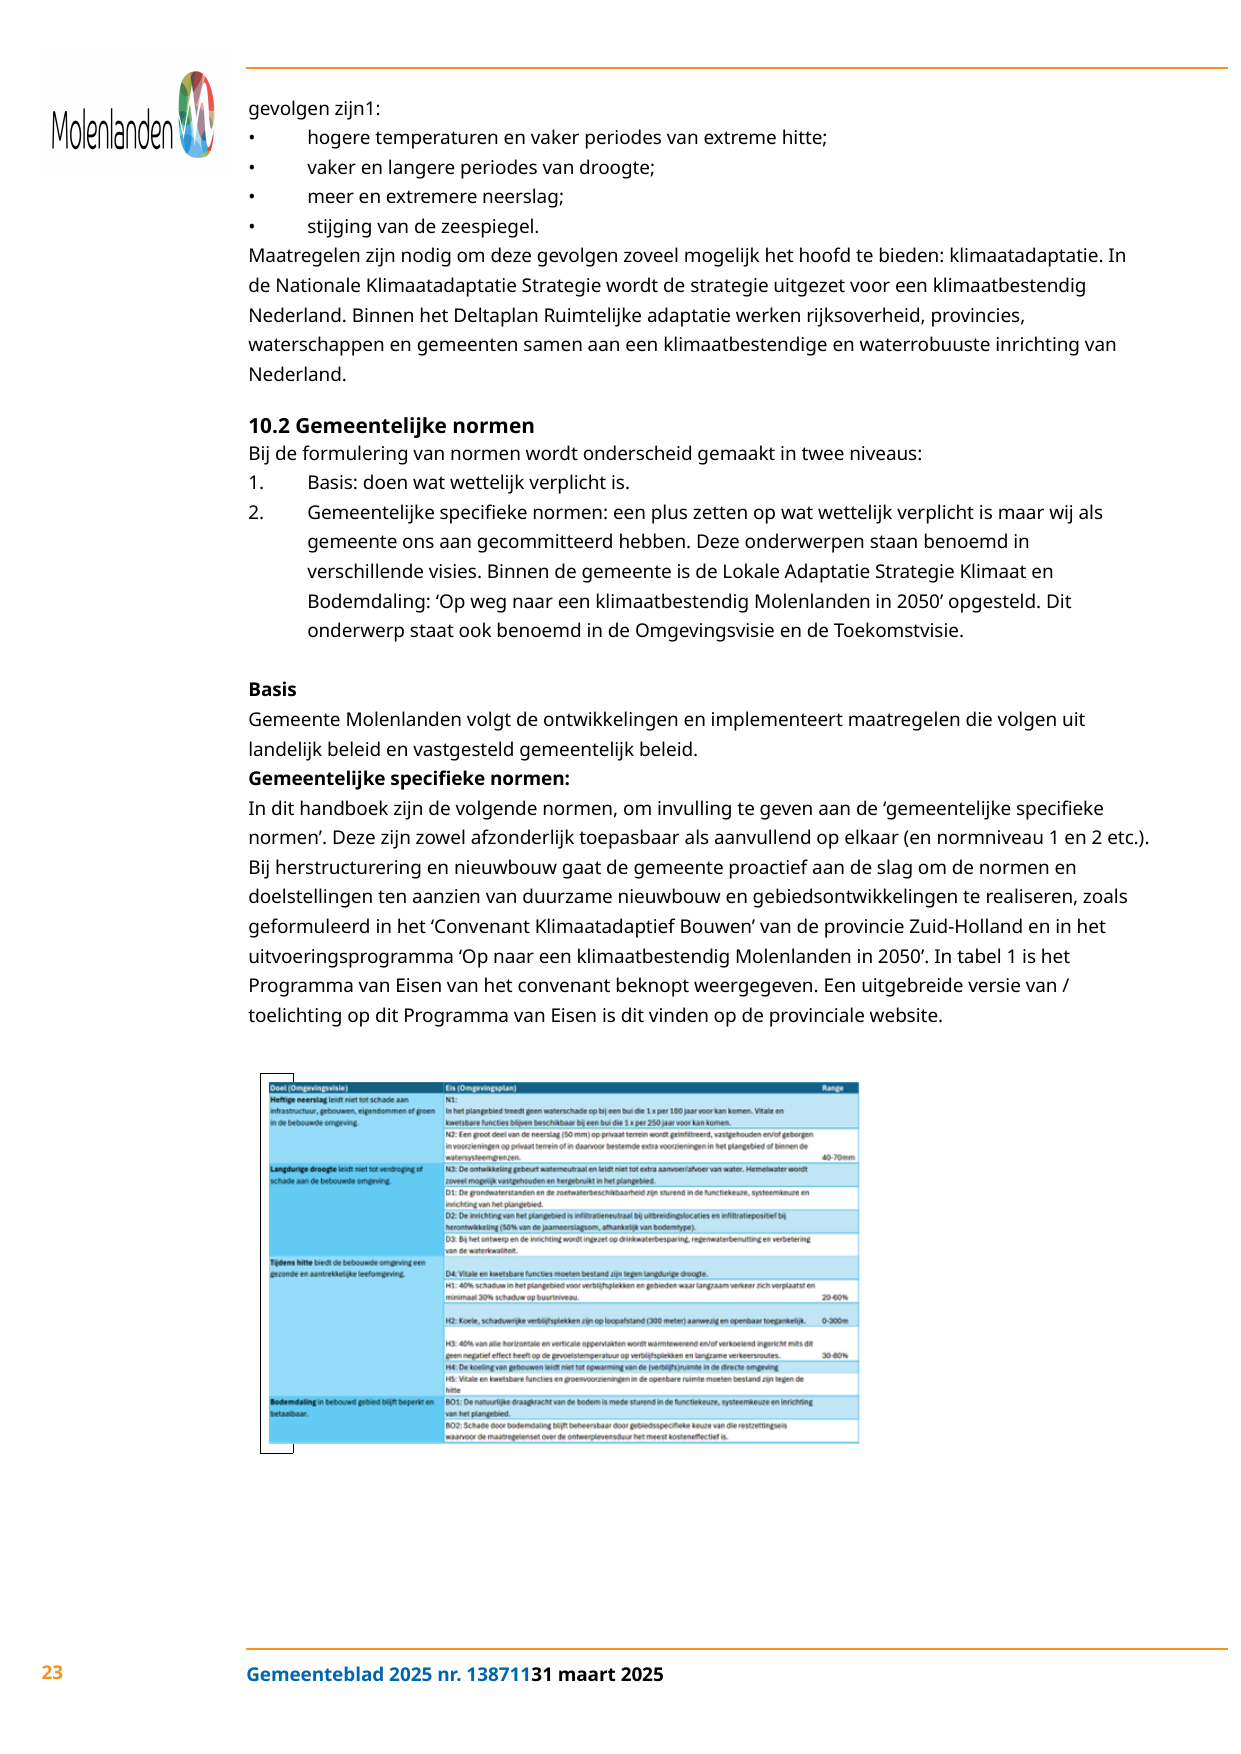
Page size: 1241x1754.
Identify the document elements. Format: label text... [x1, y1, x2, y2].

text Gemeentelijke specifieke normen: [248, 765, 1152, 791]
list hogere temperaturen en vaker periodes van extreme hitte; [248, 124, 1152, 150]
text gevolgen zijn1: [248, 95, 1152, 121]
picture [268, 1082, 860, 1444]
picture [41, 47, 231, 172]
text Bij de formulering van normen wordt onderscheid gemaakt in twee niveaus: [248, 440, 1152, 466]
text Bij herstructurering en nieuwbouw gaat de gemeente proactief aan de slag om de normen en doelstellingen ten aanzien van duurzame nieuwbouw en gebiedsontwikkelingen te realiseren, zoals geformuleerd in het ‘Convenant Klimaatadaptief Bouwen’ van de provincie Zuid-Holland en in het uitvoeringsprogramma ‘Op naar een klimaatbestendig Molenlanden in 2050’. In tabel 1 is het Programma van Eisen van het convenant beknopt weergegeven. Een uitgebreide versie van / toelichting op dit Programma van Eisen is dit vinden op de provinciale website. [248, 854, 1152, 1028]
text Maatregelen zijn nodig om deze gevolgen zoveel mogelijk het hoofd te bieden: klimaatadaptatie. In de Nationale Klimaatadaptatie Strategie wordt de strategie uitgezet voor een klimaatbestendig Nederland. Binnen het Deltaplan Ruimtelijke adaptatie werken rijksoverheid, provincies, waterschappen en gemeenten samen aan een klimaatbestendige en waterrobuuste inrichting van Nederland. [248, 243, 1152, 387]
list vaker en langere periodes van droogte; [248, 154, 1152, 180]
text In dit handboek zijn de volgende normen, om invulling te geven aan de ‘gemeentelijke specifieke normen’. Deze zijn zowel afzonderlijk toepasbaar als aanvullend op elkaar (en normniveau 1 en 2 etc.). [248, 795, 1152, 850]
text 10.2 Gemeentelijke normen [248, 411, 1152, 440]
text Gemeente Molenlanden volgt de ontwikkelingen en implementeert maatregelen die volgen uit landelijk beleid en vastgesteld gemeentelijk beleid. [248, 706, 1152, 761]
list Basis: doen wat wettelijk verplicht is. [248, 469, 1152, 495]
list Gemeentelijke specifieke normen: een plus zetten op wat wettelijk verplicht is maar wij als gemeente ons aan gecommitteerd hebben. Deze onderwerpen staan benoemd in verschillende visies. Binnen de gemeente is de Lokale Adaptatie Strategie Klimaat en Bodemdaling: ‘Op weg naar een klimaatbestendig Molenlanden in 2050’ opgesteld. Dit onderwerp staat ook benoemd in de Omgevingsvisie en de Toekomstvisie. [248, 499, 1152, 643]
text Basis [248, 677, 1152, 702]
list stijging van de zeespiegel. [248, 213, 1152, 239]
list meer en extremere neerslag; [248, 183, 1152, 209]
